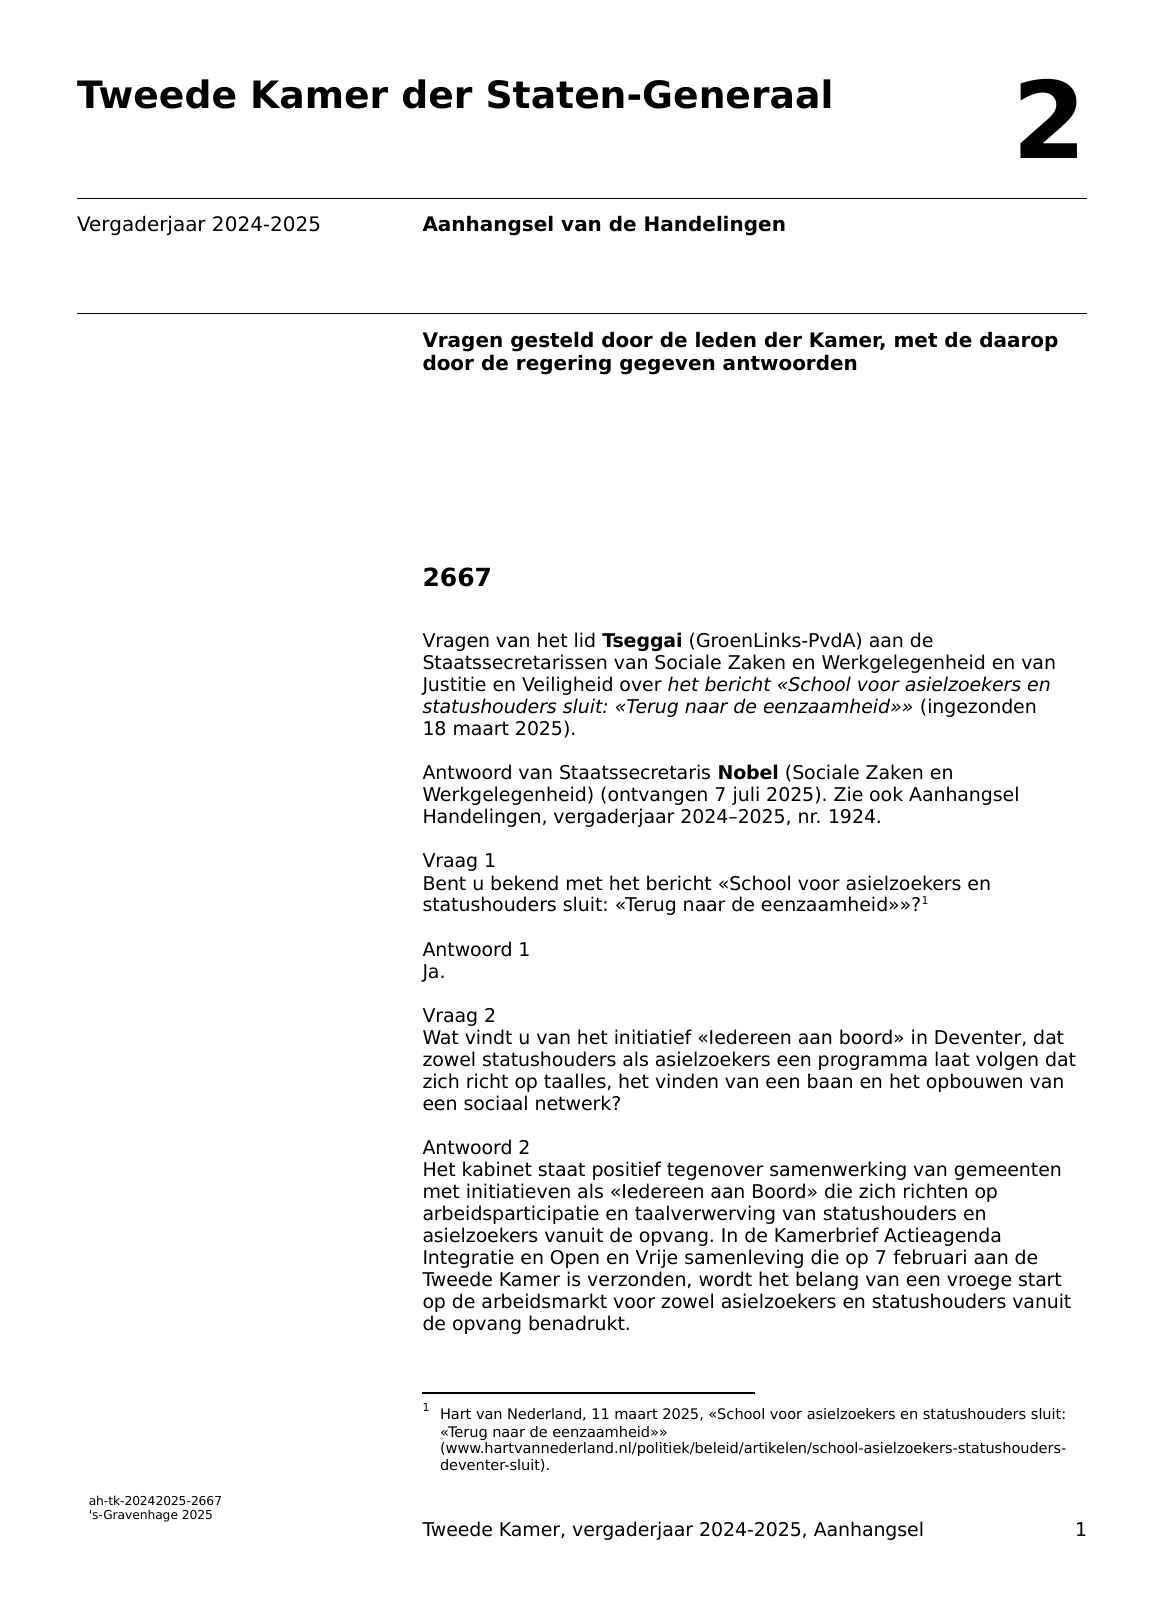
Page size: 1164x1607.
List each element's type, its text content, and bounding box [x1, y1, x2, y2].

table_cell Vergaderjaar 2024-2025 [77, 199, 422, 313]
table_header Tweede Kamer der Staten-Generaal [77, 59, 886, 198]
table_cell Vragen gesteld door de leden der Kamer, met de daarop door de regering gegeven antwoorden [422, 314, 1087, 375]
table_cell Aanhangsel van de Handelingen [422, 199, 1087, 313]
text Antwoord 2 [422, 1137, 1087, 1159]
text Ja. [422, 961, 1087, 982]
text Vraag 1 [422, 850, 1087, 872]
text 's-Gravenhage 2025 [88, 1508, 323, 1522]
text Vragen van het lid Tseggai (GroenLinks-PvdA) aan de Staatssecretarissen van Sociale Zaken en Werkgelegenheid en van Justitie en Veiligheid over het bericht «School voor asielzoekers en statushouders sluit: «Terug naar de eenzaamheid»» (ingezonden 18 maart 2025). [422, 630, 1087, 740]
text Vraag 2 [422, 1005, 1087, 1027]
text Hart van Nederland, 11 maart 2025, «School voor asielzoekers en statushouders sluit: «Terug naar de eenzaamheid»» (www.hartvannederland.nl/politiek/beleid/artikelen/school-asielzoekers-statushouders-deventer-sluit). [422, 1402, 1087, 1474]
text ah-tk-20242025-2667 [88, 1494, 323, 1508]
text Antwoord van Staatssecretaris Nobel (Sociale Zaken en Werkgelegenheid) (ontvangen 7 juli 2025). Zie ook Aanhangsel Handelingen, vergaderjaar 2024–2025, nr. 1924. [422, 762, 1087, 828]
text Wat vindt u van het initiatief «Iedereen aan boord» in Deventer, dat zowel statushouders als asielzoekers een programma laat volgen dat zich richt op taalles, het vinden van een baan en het opbouwen van een sociaal netwerk? [422, 1027, 1087, 1114]
text Bent u bekend met het bericht «School voor asielzoekers en statushouders sluit: «Terug naar de eenzaamheid»»? [422, 872, 1087, 916]
text Het kabinet staat positief tegenover samenwerking van gemeenten met initiatieven als «Iedereen aan Boord» die zich richten op arbeidsparticipatie en taalverwerving van statushouders en asielzoekers vanuit de opvang. In de Kamerbrief Actieagenda Integratie en Open en Vrije samenleving die op 7 februari aan de Tweede Kamer is verzonden, wordt het belang van een vroege start op de arbeidsmarkt voor zowel asielzoekers en statushouders vanuit de opvang benadrukt. [422, 1159, 1087, 1334]
table_header 2 [886, 59, 1087, 198]
table_cell [77, 314, 422, 375]
text 2667 [422, 563, 1087, 592]
text Antwoord 1 [422, 938, 1087, 961]
